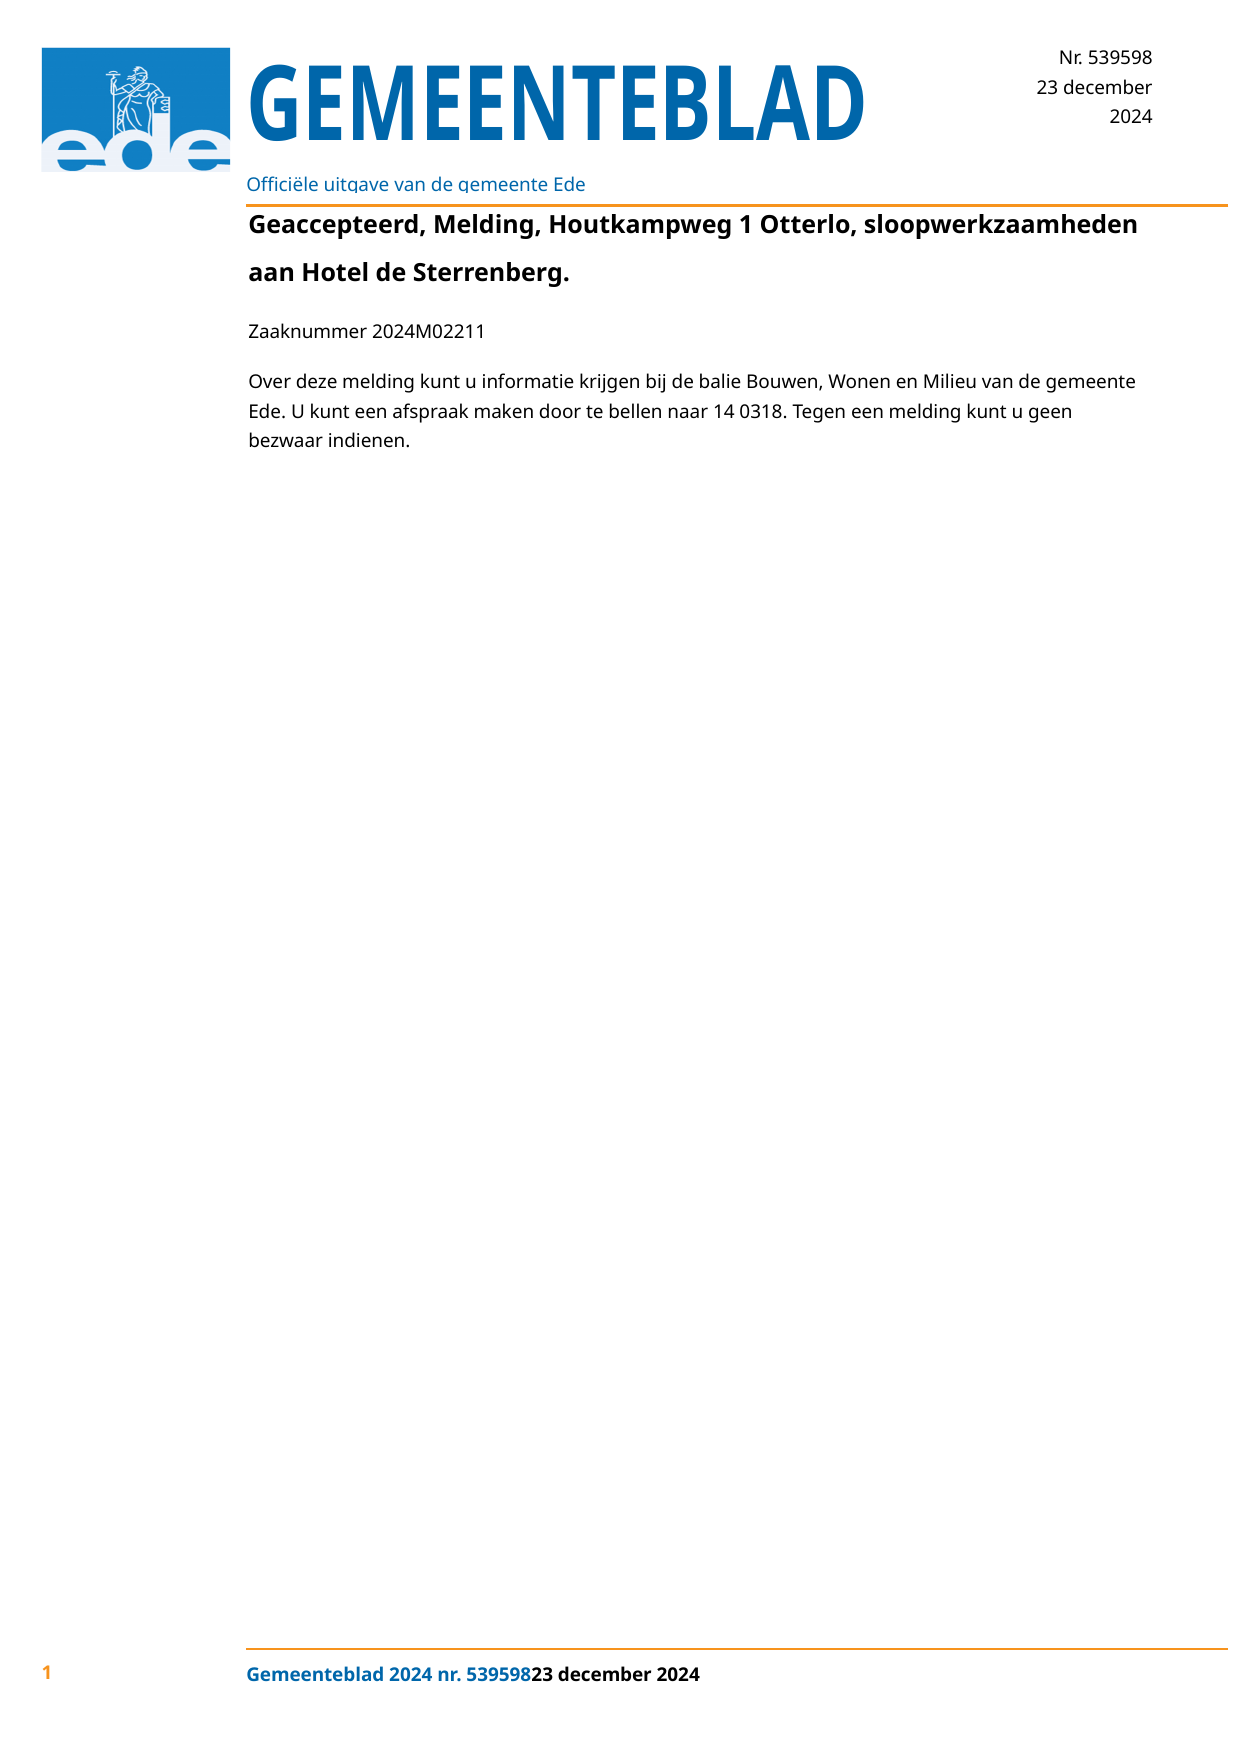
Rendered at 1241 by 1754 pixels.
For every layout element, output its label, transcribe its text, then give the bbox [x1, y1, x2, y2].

text Geaccepteerd, Melding, Houtkampweg 1 Otterlo, sloopwerkzaamheden aan Hotel de Sterrenberg. [248, 207, 1152, 288]
picture [41, 47, 231, 172]
text Zaaknummer 2024M02211 [248, 318, 1152, 344]
text Over deze melding kunt u informatie krijgen bij de balie Bouwen, Wonen en Milieu van de gemeente Ede. U kunt een afspraak maken door te bellen naar 14 0318. Tegen een melding kunt u geen bezwaar indienen. [248, 368, 1152, 453]
